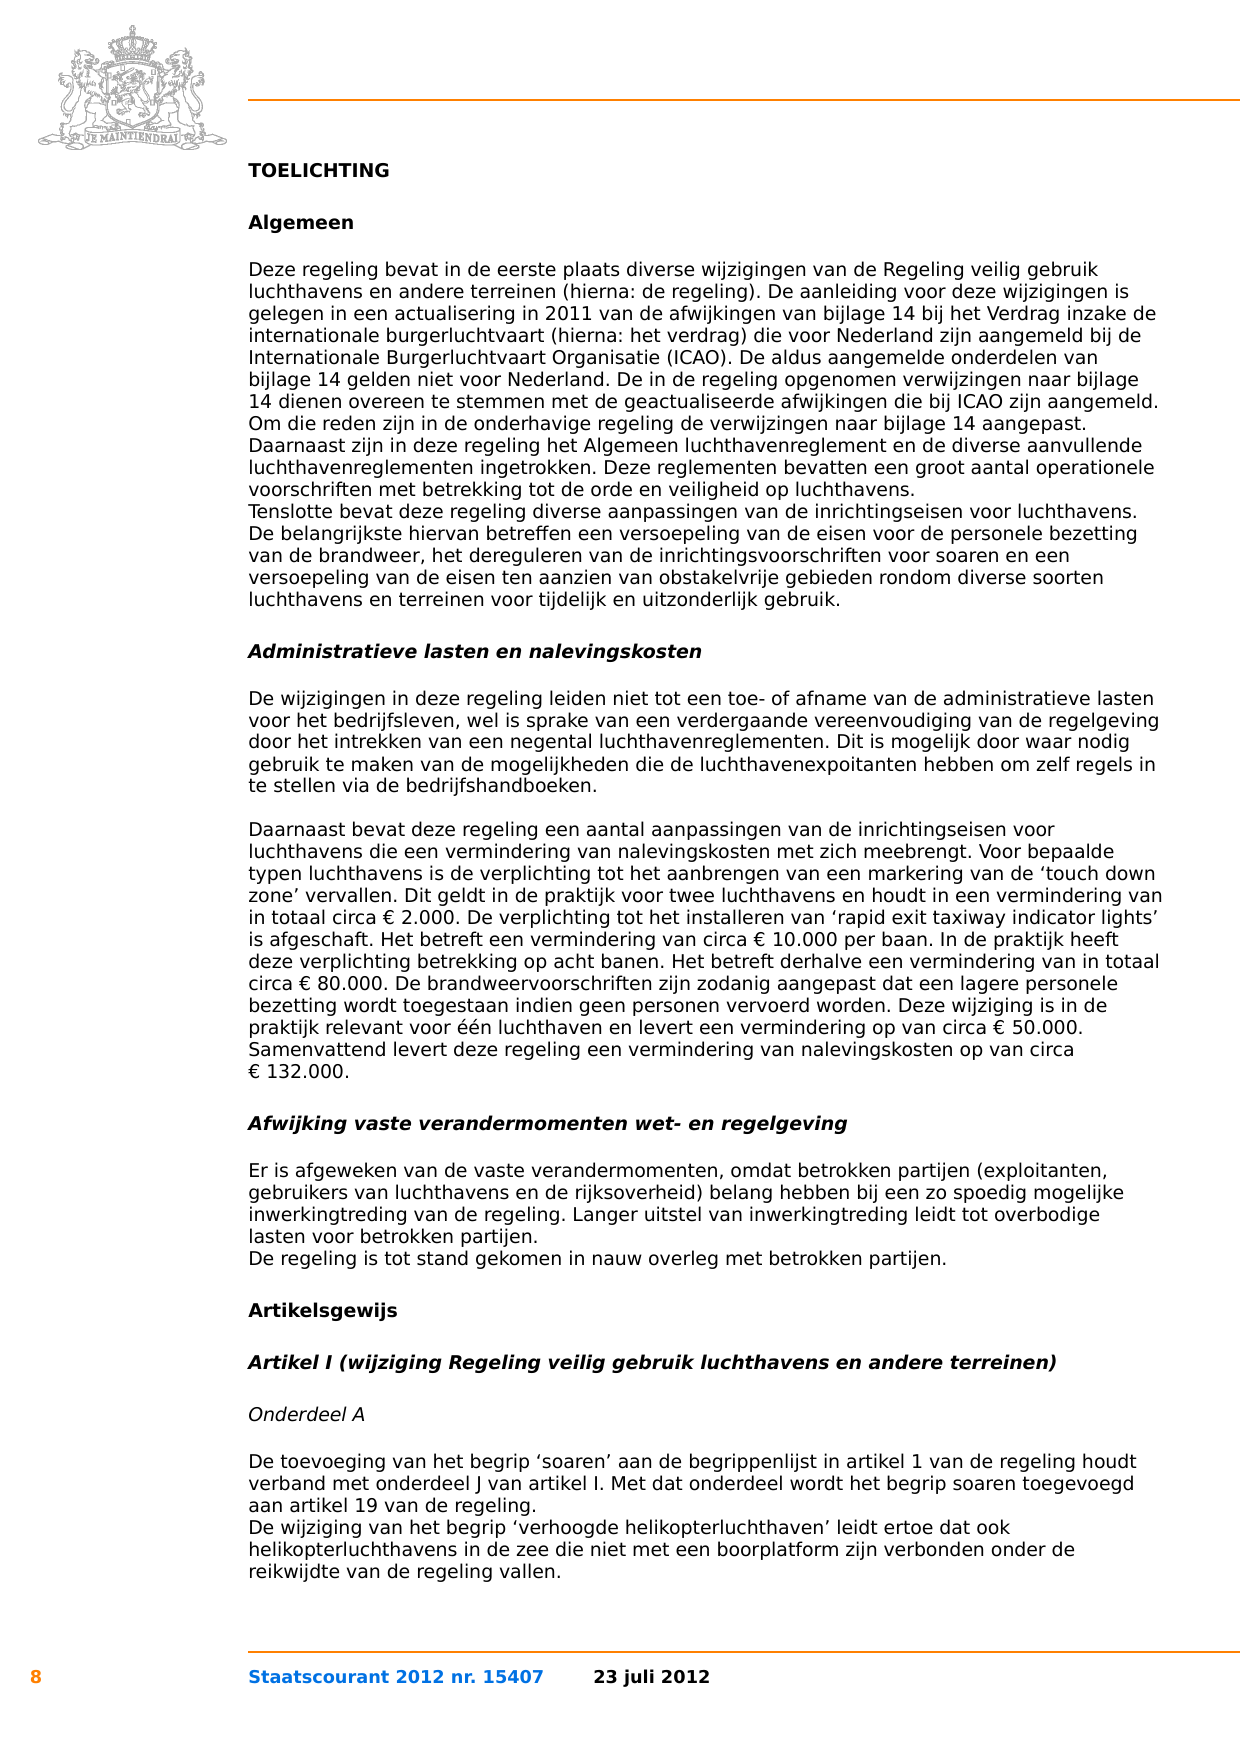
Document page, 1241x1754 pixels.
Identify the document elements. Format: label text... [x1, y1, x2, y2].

text Daarnaast bevat deze regeling een aantal aanpassingen van de inrichtingseisen voor luchthavens die een vermindering van nalevingskosten met zich meebrengt. Voor bepaalde typen luchthavens is de verplichting tot het aanbrengen van een markering van de ‘touch down zone’ vervallen. Dit geldt in de praktijk voor twee luchthavens en houdt in een vermindering van in totaal circa € 2.000. De verplichting tot het installeren van ‘rapid exit taxiway indicator lights’ is afgeschaft. Het betreft een vermindering van circa € 10.000 per baan. In de praktijk heeft deze verplichting betrekking op acht banen. Het betreft derhalve een vermindering van in totaal circa € 80.000. De brandweervoorschriften zijn zodanig aangepast dat een lagere personele bezetting wordt toegestaan indien geen personen vervoerd worden. Deze wijziging is in de praktijk relevant voor één luchthaven en levert een vermindering op van circa € 50.000. Samenvattend levert deze regeling een vermindering van nalevingskosten op van circa € 132.000. [248, 819, 1163, 1083]
text De regeling is tot stand gekomen in nauw overleg met betrokken partijen. [248, 1248, 1163, 1270]
text De wijziging van het begrip ‘verhoogde helikopterluchthaven’ leidt ertoe dat ook helikopterluchthavens in de zee die niet met een boorplatform zijn verbonden onder de reikwijdte van de regeling vallen. [248, 1517, 1163, 1583]
text De toevoeging van het begrip ‘soaren’ aan de begrippenlijst in artikel 1 van de regeling houdt verband met onderdeel J van artikel I. Met dat onderdeel wordt het begrip soaren toegevoegd aan artikel 19 van de regeling. [248, 1451, 1163, 1517]
subtitle Artikelsgewijs [248, 1300, 1163, 1322]
text De wijzigingen in deze regeling leiden niet tot een toe- of afname van de administratieve lasten voor het bedrijfsleven, wel is sprake van een verdergaande vereenvoudiging van de regelgeving door het intrekken van een negental luchthavenreglementen. Dit is mogelijk door waar nodig gebruik te maken van de mogelijkheden die de luchthavenexpoitanten hebben om zelf regels in te stellen via de bedrijfshandboeken. [248, 687, 1163, 797]
subtitle Administratieve lasten en nalevingskosten [248, 641, 1163, 662]
text Deze regeling bevat in de eerste plaats diverse wijzigingen van de Regeling veilig gebruik luchthavens en andere terreinen (hierna: de regeling). De aanleiding voor deze wijzigingen is gelegen in een actualisering in 2011 van de afwijkingen van bijlage 14 bij het Verdrag inzake de internationale burgerluchtvaart (hierna: het verdrag) die voor Nederland zijn aangemeld bij de Internationale Burgerluchtvaart Organisatie (ICAO). De aldus aangemelde onderdelen van bijlage 14 gelden niet voor Nederland. De in de regeling opgenomen verwijzingen naar bijlage 14 dienen overeen te stemmen met de geactualiseerde afwijkingen die bij ICAO zijn aangemeld. Om die reden zijn in de onderhavige regeling de verwijzingen naar bijlage 14 aangepast. [248, 259, 1163, 435]
text Daarnaast zijn in deze regeling het Algemeen luchthavenreglement en de diverse aanvullende luchthavenreglementen ingetrokken. Deze reglementen bevatten een groot aantal operationele voorschriften met betrekking tot de orde en veiligheid op luchthavens. [248, 435, 1163, 501]
picture [38, 25, 227, 150]
text Er is afgeweken van de vaste verandermomenten, omdat betrokken partijen (exploitanten, gebruikers van luchthavens en de rijksoverheid) belang hebben bij een zo spoedig mogelijke inwerkingtreding van de regeling. Langer uitstel van inwerkingtreding leidt tot overbodige lasten voor betrokken partijen. [248, 1160, 1163, 1248]
text Tenslotte bevat deze regeling diverse aanpassingen van de inrichtingseisen voor luchthavens. De belangrijkste hiervan betreffen een versoepeling van de eisen voor de personele bezetting van de brandweer, het dereguleren van de inrichtingsvoorschriften voor soaren en een versoepeling van de eisen ten aanzien van obstakelvrije gebieden rondom diverse soorten luchthavens en terreinen voor tijdelijk en uitzonderlijk gebruik. [248, 501, 1163, 611]
subtitle Onderdeel A [248, 1404, 1163, 1426]
subtitle Artikel I (wijziging Regeling veilig gebruik luchthavens en andere terreinen) [248, 1352, 1163, 1374]
subtitle Algemeen [248, 212, 1163, 234]
subtitle Afwijking vaste verandermomenten wet- en regelgeving [248, 1113, 1163, 1135]
subtitle TOELICHTING [248, 160, 1163, 182]
